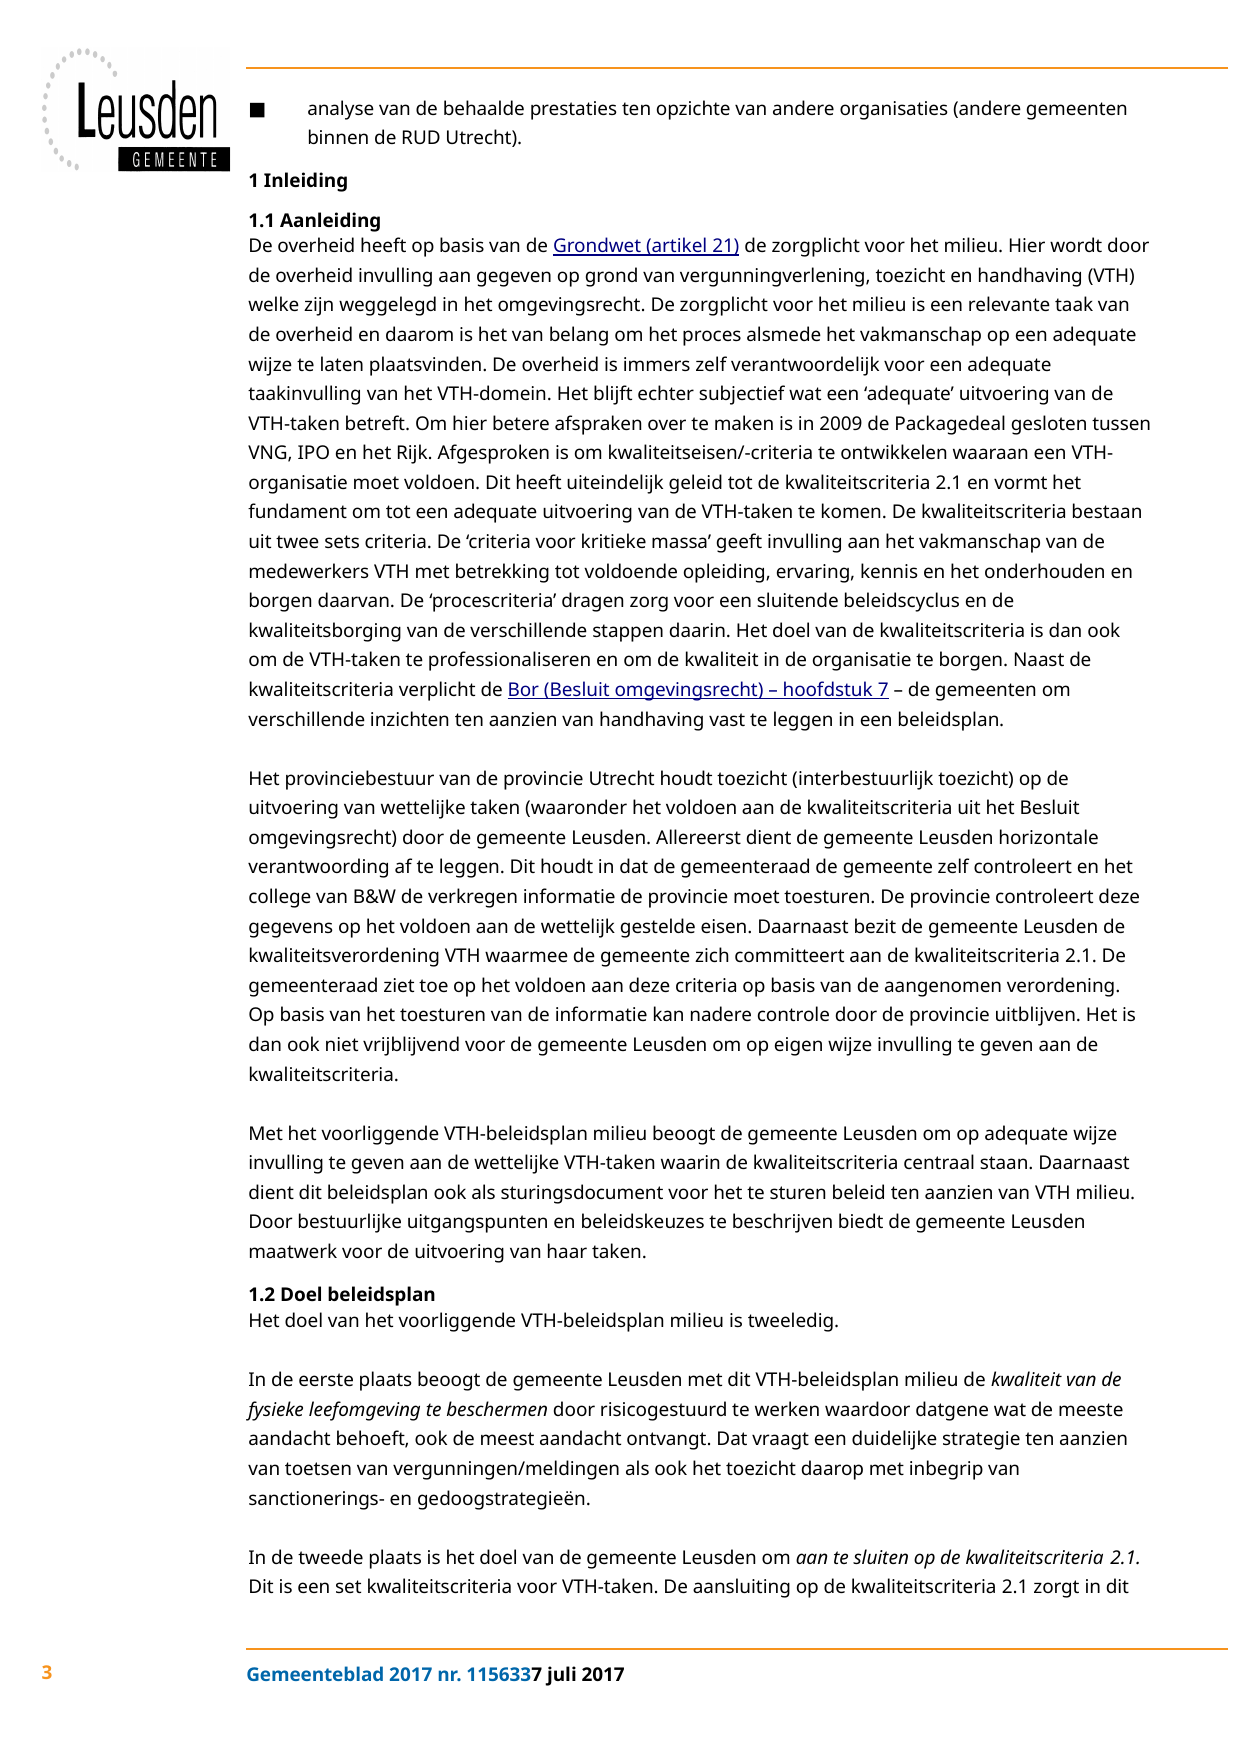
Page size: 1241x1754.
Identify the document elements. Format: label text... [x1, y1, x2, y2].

text 1.1 Aanleiding [248, 207, 1152, 232]
text In de tweede plaats is het doel van de gemeente Leusden om aan te sluiten op de kwaliteitscriteria 2.1. Dit is een set kwaliteitscriteria voor VTH-taken. De aansluiting op de kwaliteitscriteria 2.1 zorgt in dit [248, 1544, 1152, 1599]
text 1 Inleiding [248, 167, 1152, 193]
text In de eerste plaats beoogt de gemeente Leusden met dit VTH-beleidsplan milieu de kwaliteit van de fysieke leefomgeving te beschermen door risicogestuurd te werken waardoor datgene wat de meeste aandacht behoeft, ook de meest aandacht ontvangt. Dat vraagt een duidelijke strategie ten aanzien van toetsen van vergunningen/meldingen als ook het toezicht daarop met inbegrip van sanctionerings- en gedoogstrategieën. [248, 1366, 1152, 1510]
text Met het voorliggende VTH-beleidsplan milieu beoogt de gemeente Leusden om op adequate wijze invulling te geven aan de wettelijke VTH-taken waarin de kwaliteitscriteria centraal staan. Daarnaast dient dit beleidsplan ook als sturingsdocument voor het te sturen beleid ten aanzien van VTH milieu. Door bestuurlijke uitgangspunten en beleidskeuzes te beschrijven biedt de gemeente Leusden maatwerk voor de uitvoering van haar taken. [248, 1120, 1152, 1264]
text De overheid heeft op basis van de Grondwet (artikel 21) de zorgplicht voor het milieu. Hier wordt door de overheid invulling aan gegeven op grond van vergunningverlening, toezicht en handhaving (VTH) welke zijn weggelegd in het omgevingsrecht. De zorgplicht voor het milieu is een relevante taak van de overheid en daarom is het van belang om het proces alsmede het vakmanschap op een adequate wijze te laten plaatsvinden. De overheid is immers zelf verantwoordelijk voor een adequate taakinvulling van het VTH-domein. Het blijft echter subjectief wat een ‘adequate’ uitvoering van de VTH-taken betreft. Om hier betere afspraken over te maken is in 2009 de Packagedeal gesloten tussen VNG, IPO en het Rijk. Afgesproken is om kwaliteitseisen/-criteria te ontwikkelen waaraan een VTH-organisatie moet voldoen. Dit heeft uiteindelijk geleid tot de kwaliteitscriteria 2.1 en vormt het fundament om tot een adequate uitvoering van de VTH-taken te komen. De kwaliteitscriteria bestaan uit twee sets criteria. De ‘criteria voor kritieke massa’ geeft invulling aan het vakmanschap van de medewerkers VTH met betrekking tot voldoende opleiding, ervaring, kennis en het onderhouden en borgen daarvan. De ‘procescriteria’ dragen zorg voor een sluitende beleidscyclus en de kwaliteitsborging van de verschillende stappen daarin. Het doel van de kwaliteitscriteria is dan ook om de VTH-taken te professionaliseren en om de kwaliteit in de organisatie te borgen. Naast de kwaliteitscriteria verplicht de Bor (Besluit omgevingsrecht) – hoofdstuk 7 – de gemeenten om verschillende inzichten ten aanzien van handhaving vast te leggen in een beleidsplan. [248, 232, 1152, 732]
picture [41, 47, 231, 172]
list analyse van de behaalde prestaties ten opzichte van andere organisaties (andere gemeenten binnen de RUD Utrecht). [248, 95, 1152, 150]
text Het doel van het voorliggende VTH-beleidsplan milieu is tweeledig. [248, 1307, 1152, 1333]
text Het provinciebestuur van de provincie Utrecht houdt toezicht (interbestuurlijk toezicht) op de uitvoering van wettelijke taken (waaronder het voldoen aan de kwaliteitscriteria uit het Besluit omgevingsrecht) door de gemeente Leusden. Allereerst dient de gemeente Leusden horizontale verantwoording af te leggen. Dit houdt in dat de gemeenteraad de gemeente zelf controleert en het college van B&W de verkregen informatie de provincie moet toesturen. De provincie controleert deze gegevens op het voldoen aan de wettelijk gestelde eisen. Daarnaast bezit de gemeente Leusden de kwaliteitsverordening VTH waarmee de gemeente zich committeert aan de kwaliteitscriteria 2.1. De gemeenteraad ziet toe op het voldoen aan deze criteria op basis van de aangenomen verordening. Op basis van het toesturen van de informatie kan nadere controle door de provincie uitblijven. Het is dan ook niet vrijblijvend voor de gemeente Leusden om op eigen wijze invulling te geven aan de kwaliteitscriteria. [248, 765, 1152, 1087]
text 1.2 Doel beleidsplan [248, 1281, 1152, 1307]
